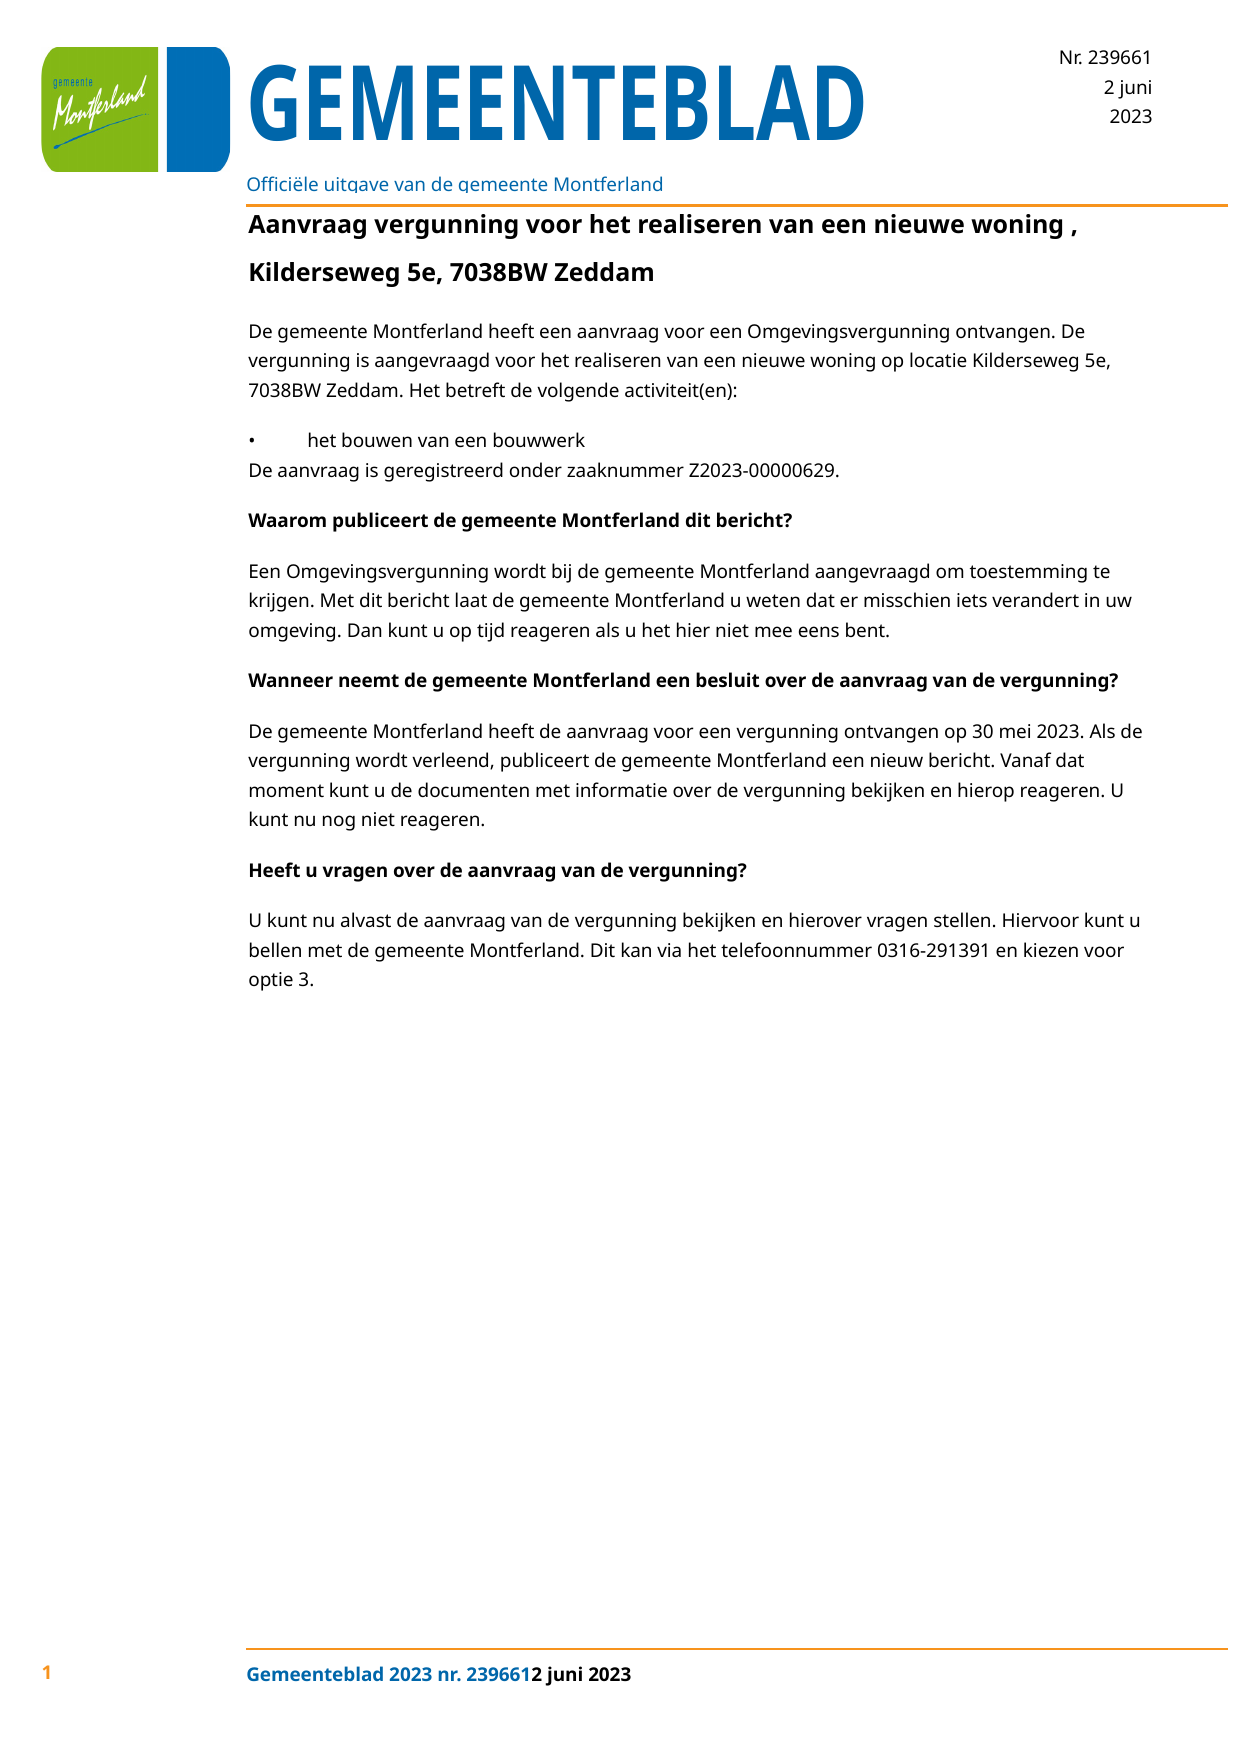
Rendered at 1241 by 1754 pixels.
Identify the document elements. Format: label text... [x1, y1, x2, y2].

picture [41, 47, 231, 172]
text Heeft u vragen over de aanvraag van de vergunning? [248, 857, 1152, 883]
text U kunt nu alvast de aanvraag van de vergunning bekijken en hierover vragen stellen. Hiervoor kunt u bellen met de gemeente Montferland. Dit kan via het telefoonnummer 0316-291391 en kiezen voor optie 3. [248, 907, 1152, 992]
text De aanvraag is geregistreerd onder zaaknummer Z2023-00000629. [248, 457, 1152, 483]
text Een Omgevingsvergunning wordt bij de gemeente Montferland aangevraagd om toestemming te krijgen. Met dit bericht laat de gemeente Montferland u weten dat er misschien iets verandert in uw omgeving. Dan kunt u op tijd reageren als u het hier niet mee eens bent. [248, 558, 1152, 643]
text De gemeente Montferland heeft een aanvraag voor een Omgevingsvergunning ontvangen. De vergunning is aangevraagd voor het realiseren van een nieuwe woning op locatie Kilderseweg 5e, 7038BW Zeddam. Het betreft de volgende activiteit(en): [248, 318, 1152, 403]
text Waarom publiceert de gemeente Montferland dit bericht? [248, 507, 1152, 533]
text Aanvraag vergunning voor het realiseren van een nieuwe woning , Kilderseweg 5e, 7038BW Zeddam [248, 207, 1152, 288]
text De gemeente Montferland heeft de aanvraag voor een vergunning ontvangen op 30 mei 2023. Als de vergunning wordt verleend, publiceert de gemeente Montferland een nieuw bericht. Vanaf dat moment kunt u de documenten met informatie over de vergunning bekijken en hierop reageren. U kunt nu nog niet reageren. [248, 718, 1152, 832]
list het bouwen van een bouwwerk [248, 427, 1152, 453]
text Wanneer neemt de gemeente Montferland een besluit over de aanvraag van de vergunning? [248, 667, 1152, 693]
